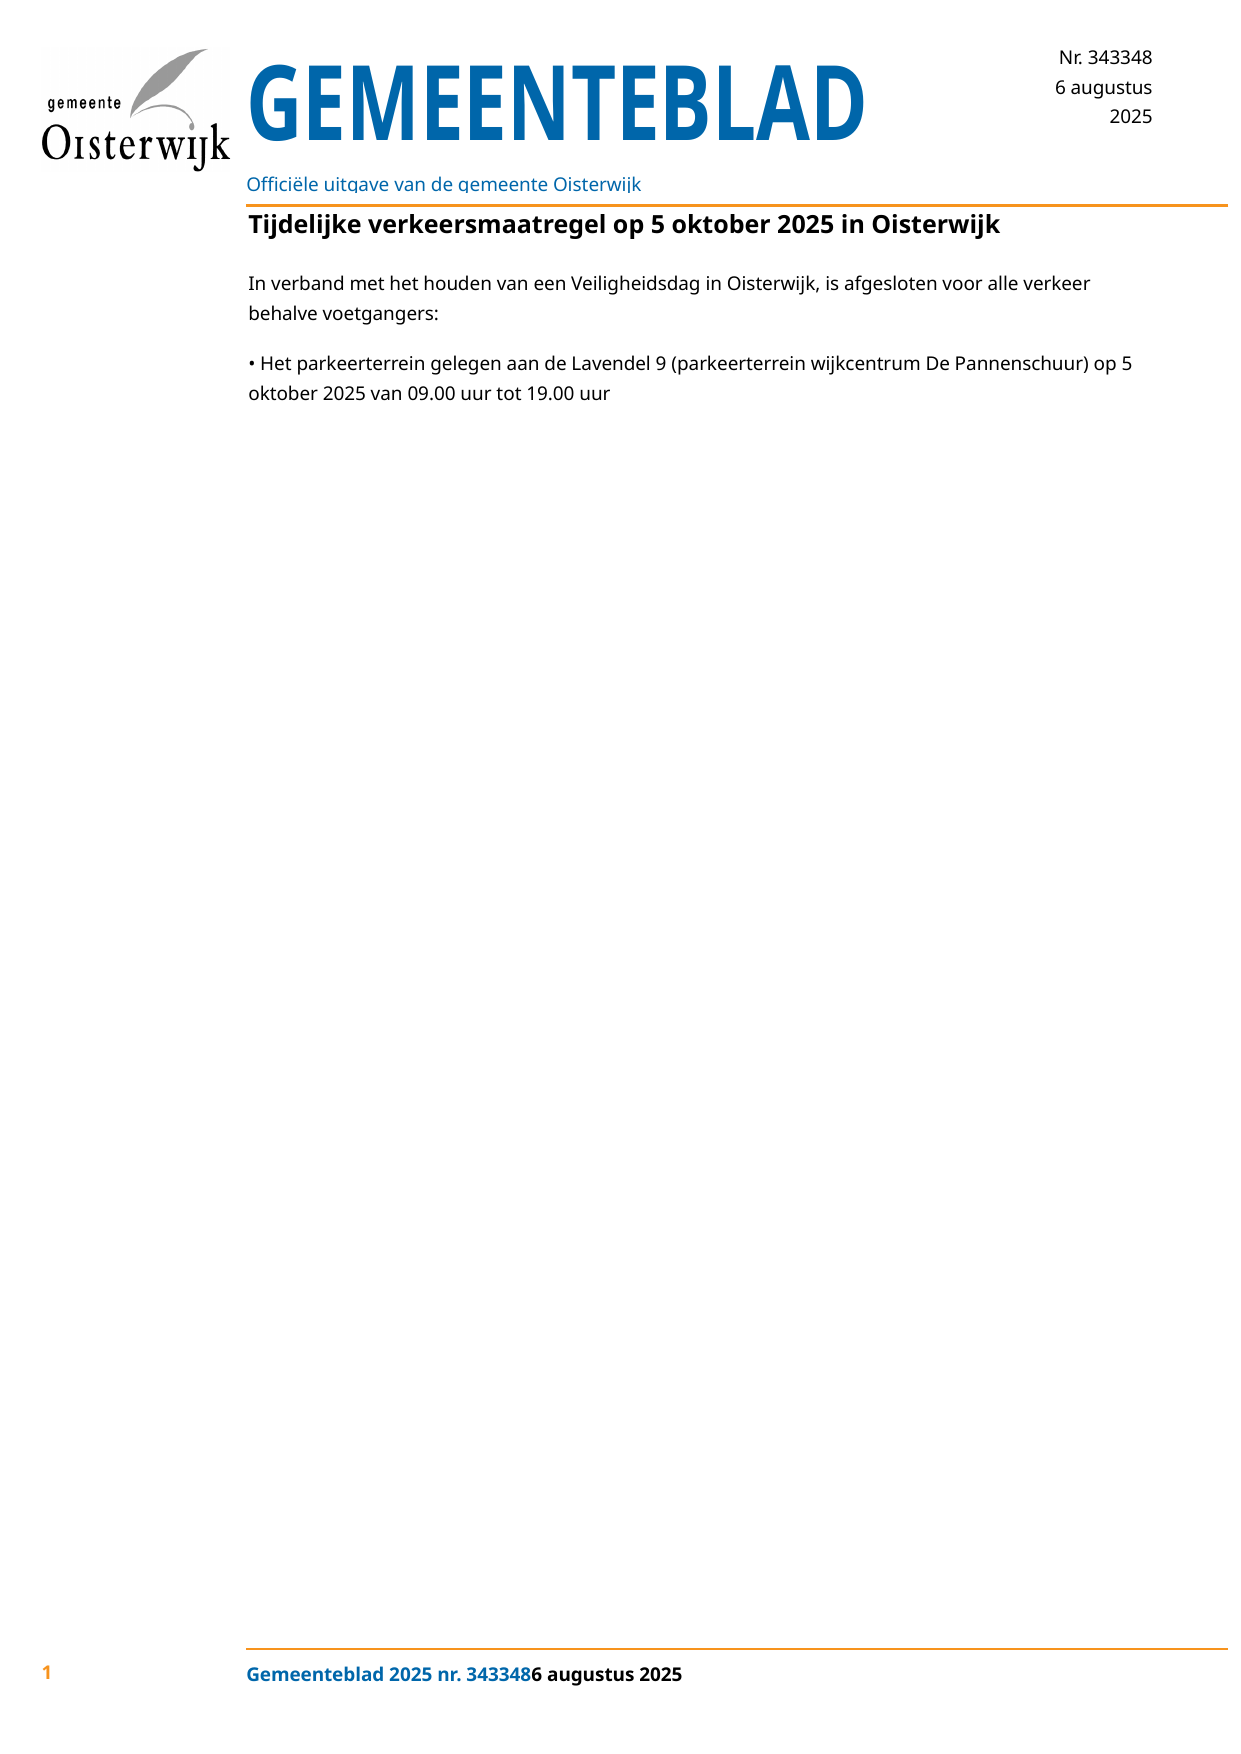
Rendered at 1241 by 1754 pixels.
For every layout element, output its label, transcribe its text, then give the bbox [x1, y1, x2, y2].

text Tijdelijke verkeersmaatregel op 5 oktober 2025 in Oisterwijk [248, 207, 1152, 241]
picture [41, 47, 231, 172]
text • Het parkeerterrein gelegen aan de Lavendel 9 (parkeerterrein wijkcentrum De Pannenschuur) op 5 oktober 2025 van 09.00 uur tot 19.00 uur [248, 350, 1152, 406]
text In verband met het houden van een Veiligheidsdag in Oisterwijk, is afgesloten voor alle verkeer behalve voetgangers: [248, 270, 1152, 326]
